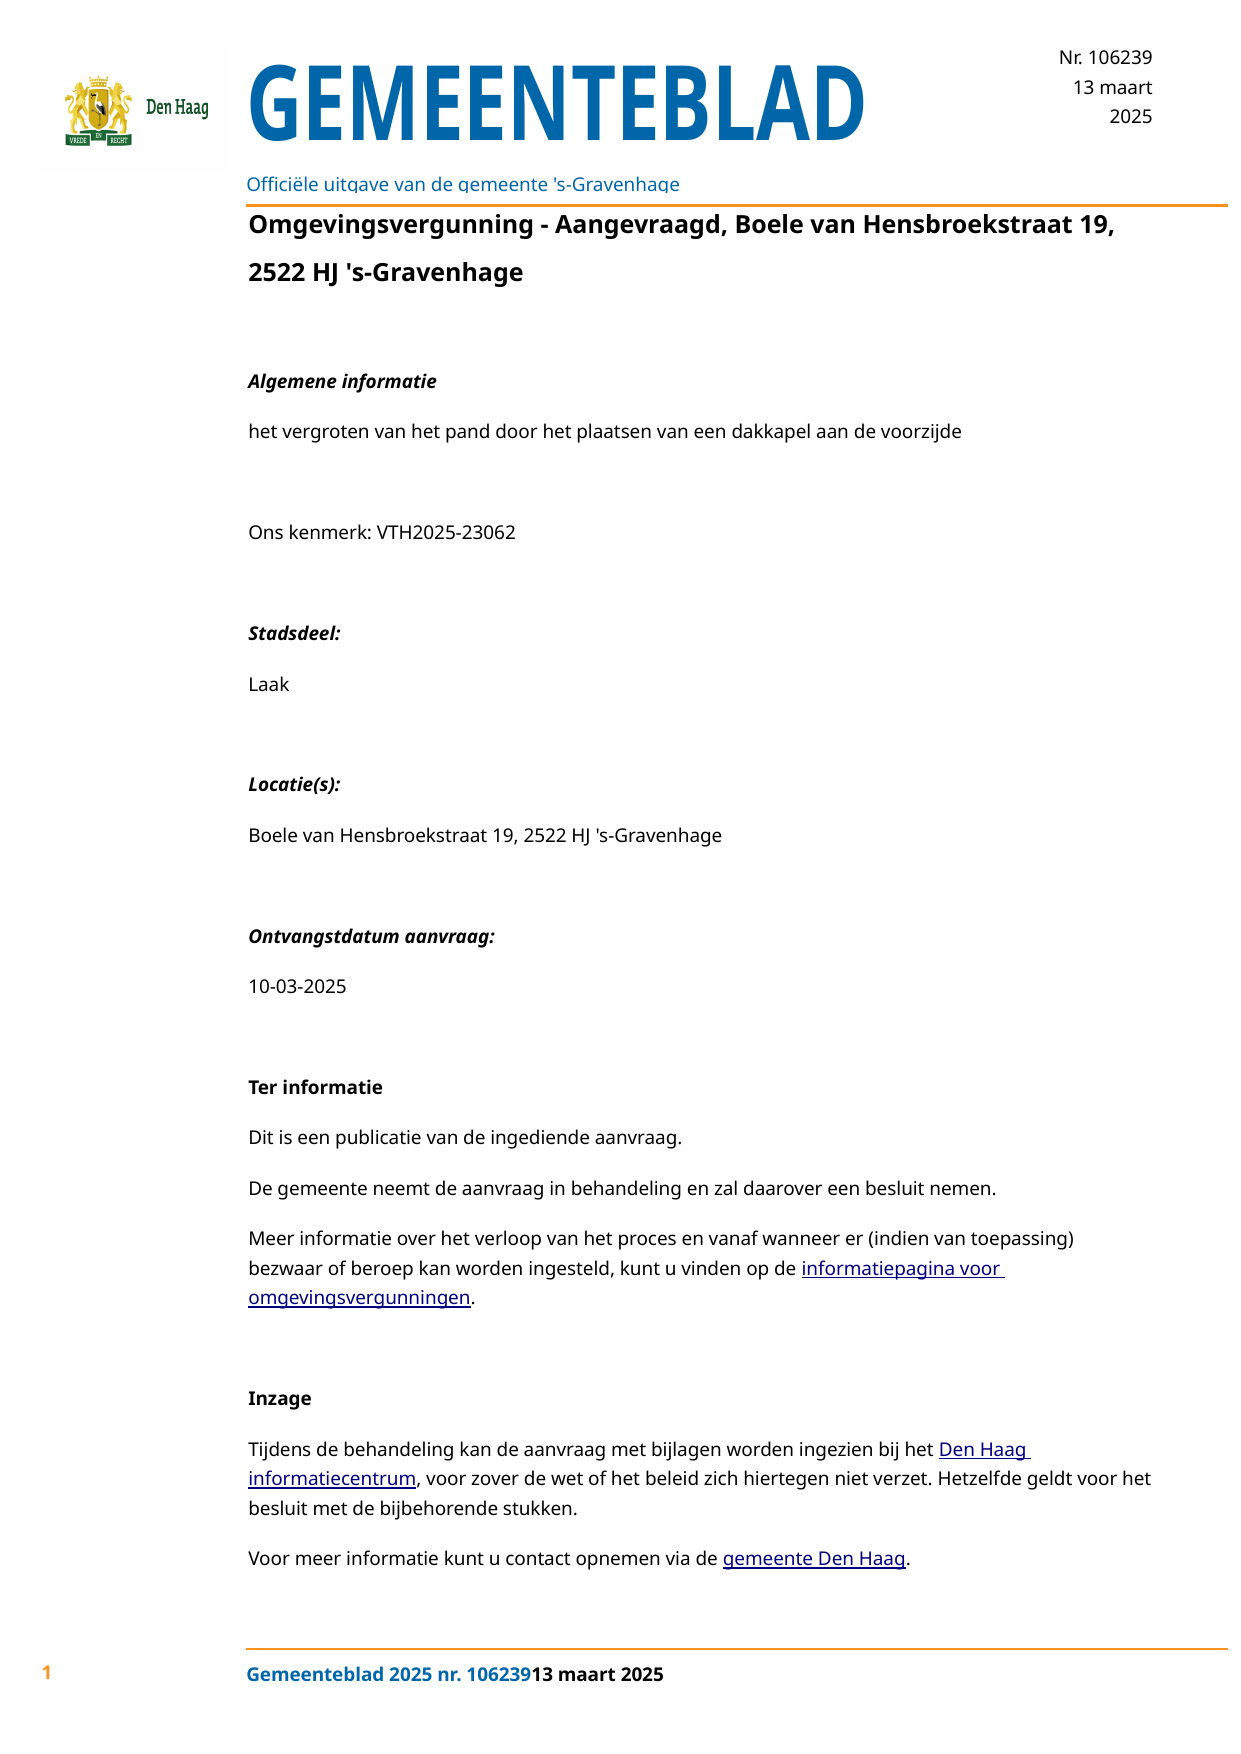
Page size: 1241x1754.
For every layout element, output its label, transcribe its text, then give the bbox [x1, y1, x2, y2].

text Stadsdeel: [248, 620, 1152, 646]
text Tijdens de behandeling kan de aanvraag met bijlagen worden ingezien bij het Den Haag informatiecentrum, voor zover de wet of het beleid zich hiertegen niet verzet. Hetzelfde geldt voor het besluit met de bijbehorende stukken. [248, 1436, 1152, 1521]
text het vergroten van het pand door het plaatsen van een dakkapel aan de voorzijde [248, 419, 1152, 444]
text Dit is een publicatie van de ingediende aanvraag. [248, 1124, 1152, 1150]
text Ons kenmerk: VTH2025-23062 [248, 519, 1152, 545]
text Locatie(s): [248, 772, 1152, 797]
text Algemene informatie [248, 368, 1152, 394]
text Meer informatie over het verloop van het proces en vanaf wanneer er (indien van toepassing) bezwaar of beroep kan worden ingesteld, kunt u vinden op de informatiepagina voor omgevingsvergunningen. [248, 1225, 1152, 1310]
text Boele van Hensbroekstraat 19, 2522 HJ 's-Gravenhage [248, 822, 1152, 848]
text 10-03-2025 [248, 973, 1152, 999]
text Ter informatie [248, 1074, 1152, 1100]
picture [41, 47, 231, 172]
text Omgevingsvergunning - Aangevraagd, Boele van Hensbroekstraat 19, 2522 HJ 's-Gravenhage [248, 207, 1152, 288]
text Inzage [248, 1385, 1152, 1411]
text De gemeente neemt de aanvraag in behandeling en zal daarover een besluit nemen. [248, 1175, 1152, 1201]
text Voor meer informatie kunt u contact opnemen via de gemeente Den Haag. [248, 1545, 1152, 1571]
text Ontvangstdatum aanvraag: [248, 923, 1152, 949]
text Laak [248, 671, 1152, 697]
